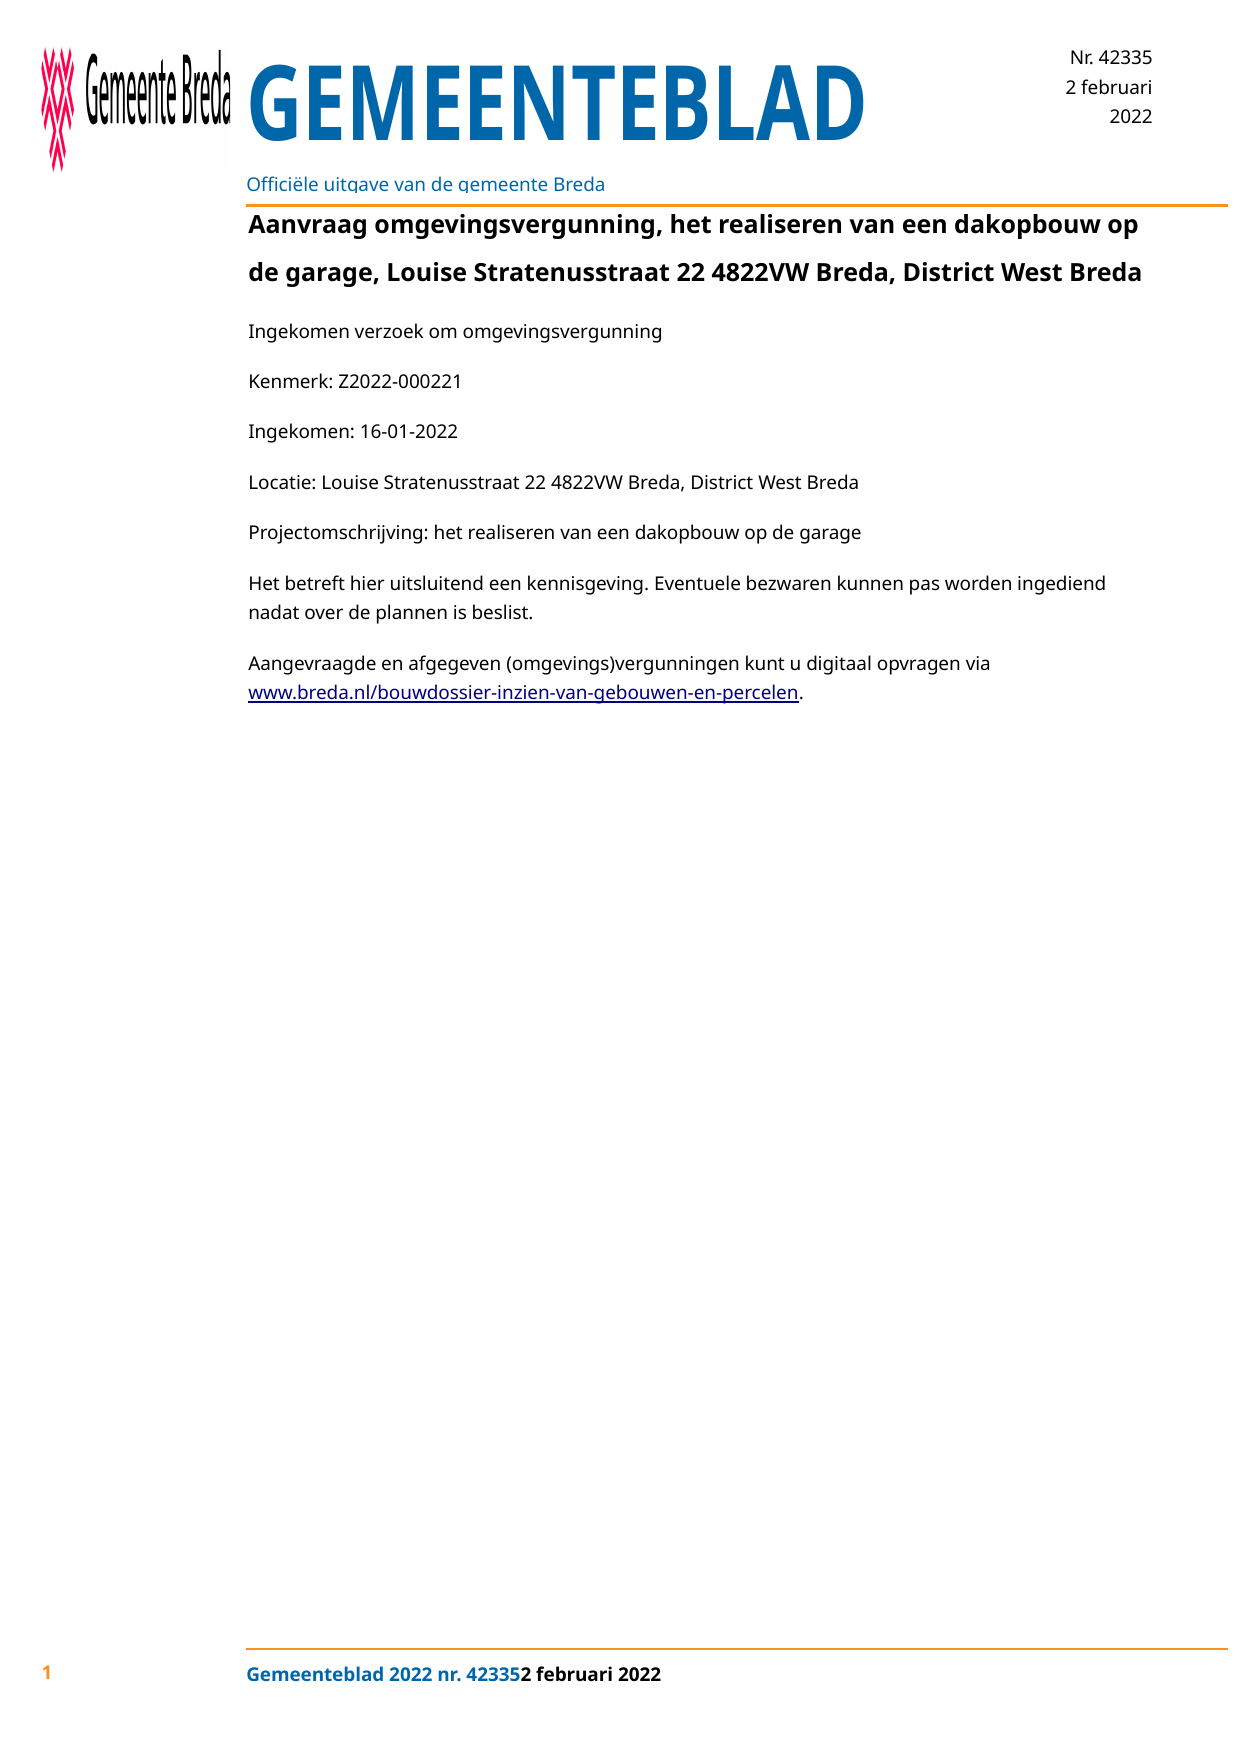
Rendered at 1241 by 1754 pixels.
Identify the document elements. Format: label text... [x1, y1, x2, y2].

text Aangevraagde en afgegeven (omgevings)vergunningen kunt u digitaal opvragen via www.breda.nl/bouwdossier-inzien-van-gebouwen-en-percelen. [248, 650, 1152, 705]
text Het betreft hier uitsluitend een kennisgeving. Eventuele bezwaren kunnen pas worden ingediend nadat over de plannen is beslist. [248, 570, 1152, 625]
picture [41, 47, 231, 172]
text Ingekomen: 16-01-2022 [248, 419, 1152, 444]
text Locatie: Louise Stratenusstraat 22 4822VW Breda, District West Breda [248, 469, 1152, 495]
text Aanvraag omgevingsvergunning, het realiseren van een dakopbouw op de garage, Louise Stratenusstraat 22 4822VW Breda, District West Breda [248, 207, 1152, 288]
text Kenmerk: Z2022-000221 [248, 368, 1152, 394]
text Ingekomen verzoek om omgevingsvergunning [248, 318, 1152, 344]
text Projectomschrijving: het realiseren van een dakopbouw op de garage [248, 519, 1152, 545]
